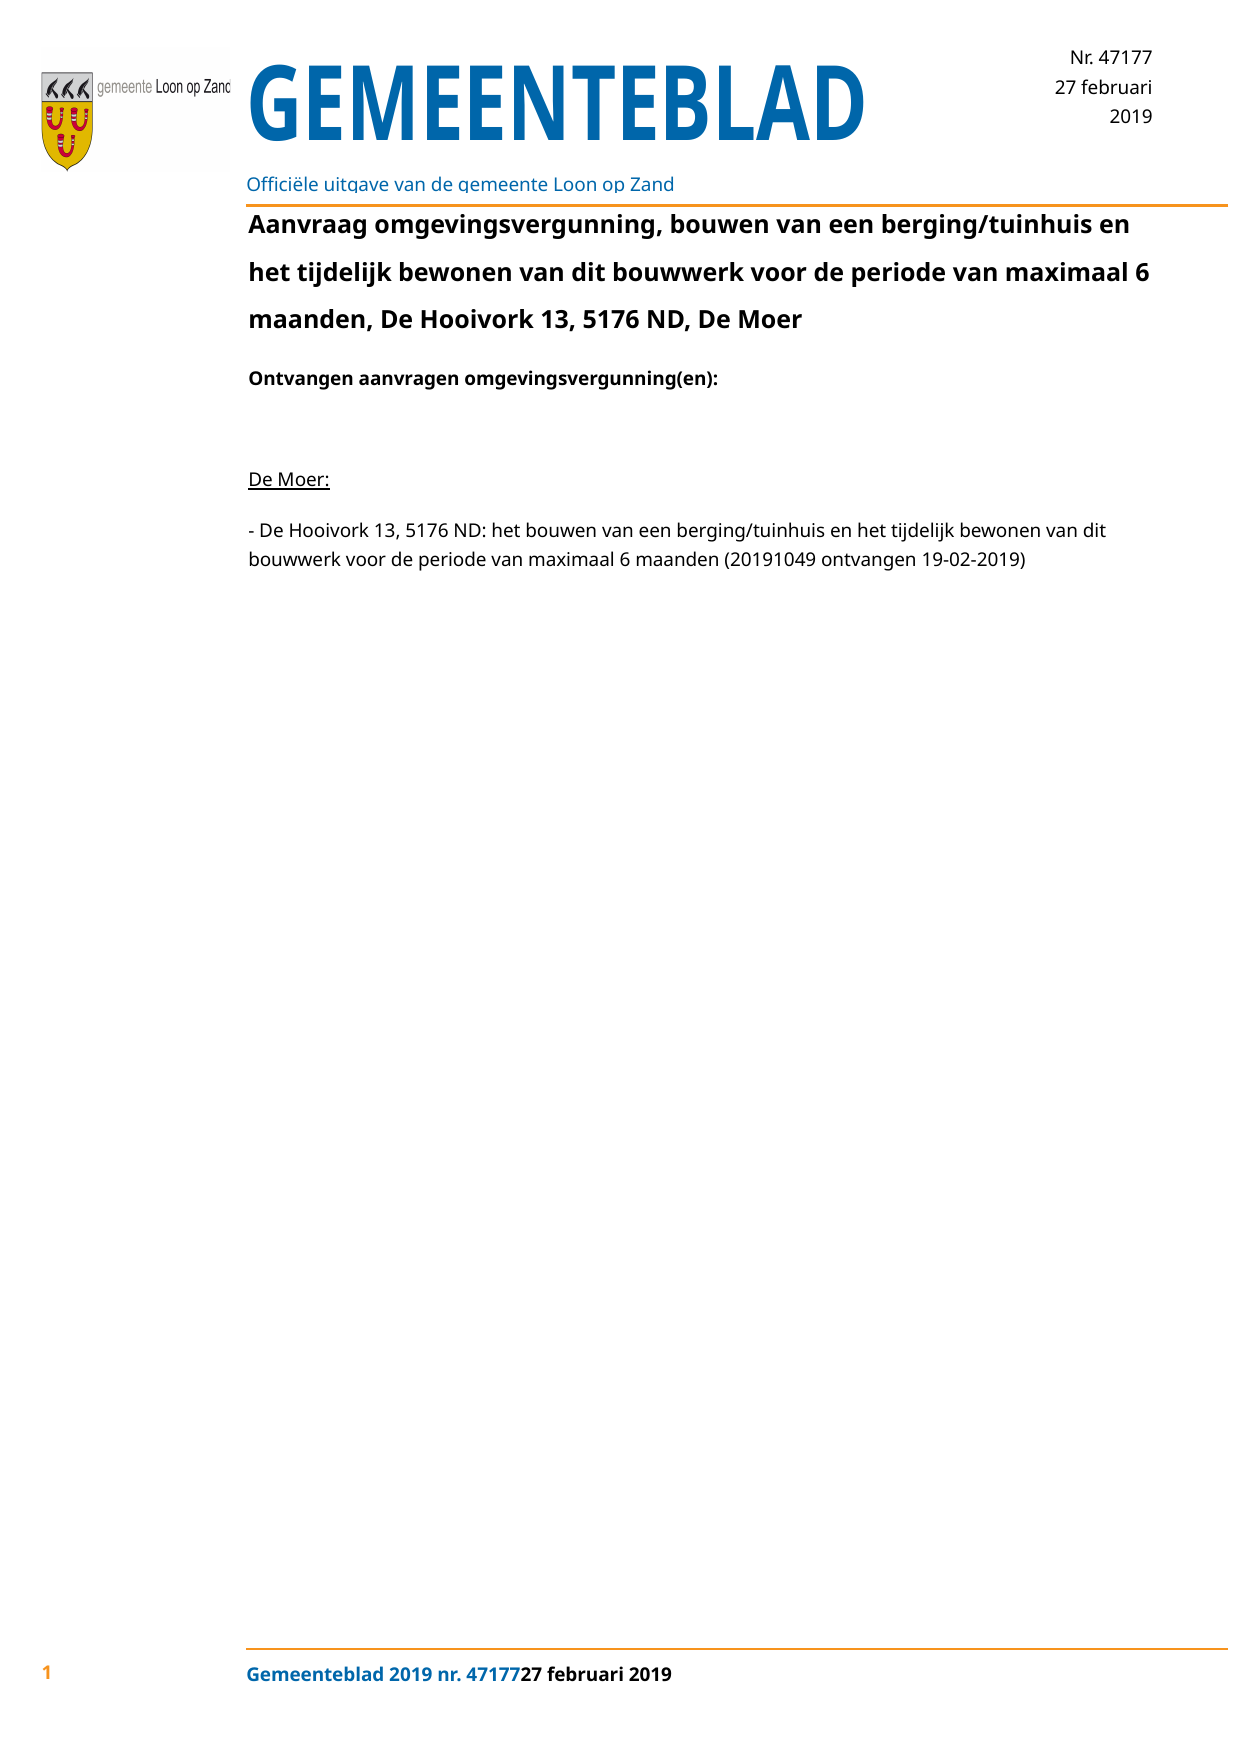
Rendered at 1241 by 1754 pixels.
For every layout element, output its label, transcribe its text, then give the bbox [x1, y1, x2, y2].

picture [41, 47, 231, 172]
text Aanvraag omgevingsvergunning, bouwen van een berging/tuinhuis en het tijdelijk bewonen van dit bouwwerk voor de periode van maximaal 6 maanden, De Hooivork 13, 5176 ND, De Moer [248, 207, 1152, 336]
text Ontvangen aanvragen omgevingsvergunning(en): [248, 366, 1152, 391]
text - De Hooivork 13, 5176 ND: het bouwen van een berging/tuinhuis en het tijdelijk bewonen van dit bouwwerk voor de periode van maximaal 6 maanden (20191049 ontvangen 19-02-2019) [248, 517, 1152, 572]
text De Moer: [248, 466, 1152, 492]
